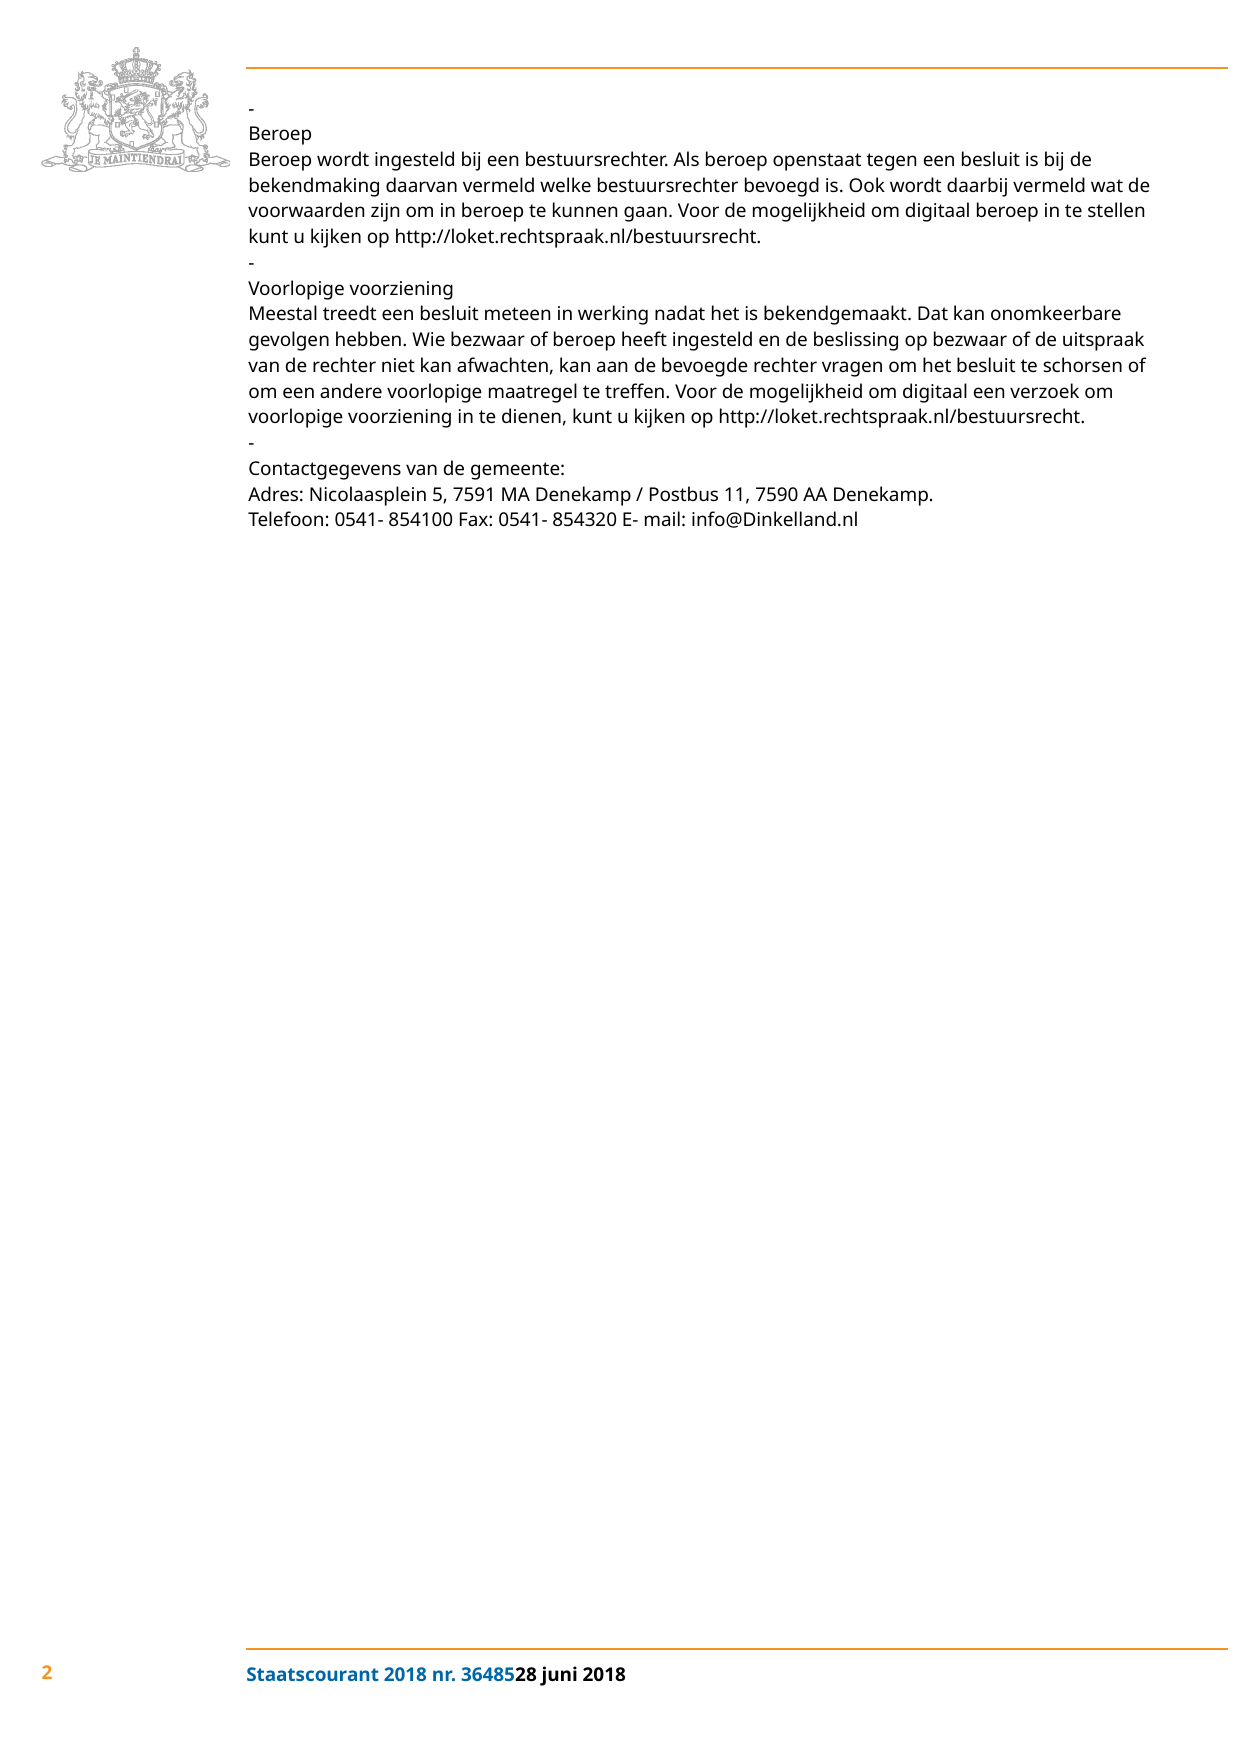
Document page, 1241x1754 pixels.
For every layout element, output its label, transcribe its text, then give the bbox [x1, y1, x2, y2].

text Telefoon: 0541- 854100 Fax: 0541- 854320 E- mail: info@Dinkelland.nl [248, 506, 1152, 532]
text - [248, 95, 1152, 121]
text Adres: Nicolaasplein 5, 7591 MA Denekamp / Postbus 11, 7590 AA Denekamp. [248, 481, 1152, 506]
text Beroep [248, 121, 1152, 146]
text - [248, 429, 1152, 455]
text Meestal treedt een besluit meteen in werking nadat het is bekendgemaakt. Dat kan onomkeerbare gevolgen hebben. Wie bezwaar of beroep heeft ingesteld en de beslissing op bezwaar of de uitspraak van de rechter niet kan afwachten, kan aan de bevoegde rechter vragen om het besluit te schorsen of om een andere voorlopige maatregel te treffen. Voor de mogelijkheid om digitaal een verzoek om voorlopige voorziening in te dienen, kunt u kijken op http://loket.rechtspraak.nl/bestuursrecht. [248, 301, 1152, 429]
text Beroep wordt ingesteld bij een bestuursrechter. Als beroep openstaat tegen een besluit is bij de bekendmaking daarvan vermeld welke bestuursrechter bevoegd is. Ook wordt daarbij vermeld wat de voorwaarden zijn om in beroep te kunnen gaan. Voor de mogelijkheid om digitaal beroep in te stellen kunt u kijken op http://loket.rechtspraak.nl/bestuursrecht. [248, 146, 1152, 249]
text - [248, 249, 1152, 275]
text Contactgegevens van de gemeente: [248, 455, 1152, 481]
picture [41, 47, 231, 172]
text Voorlopige voorziening [248, 275, 1152, 301]
